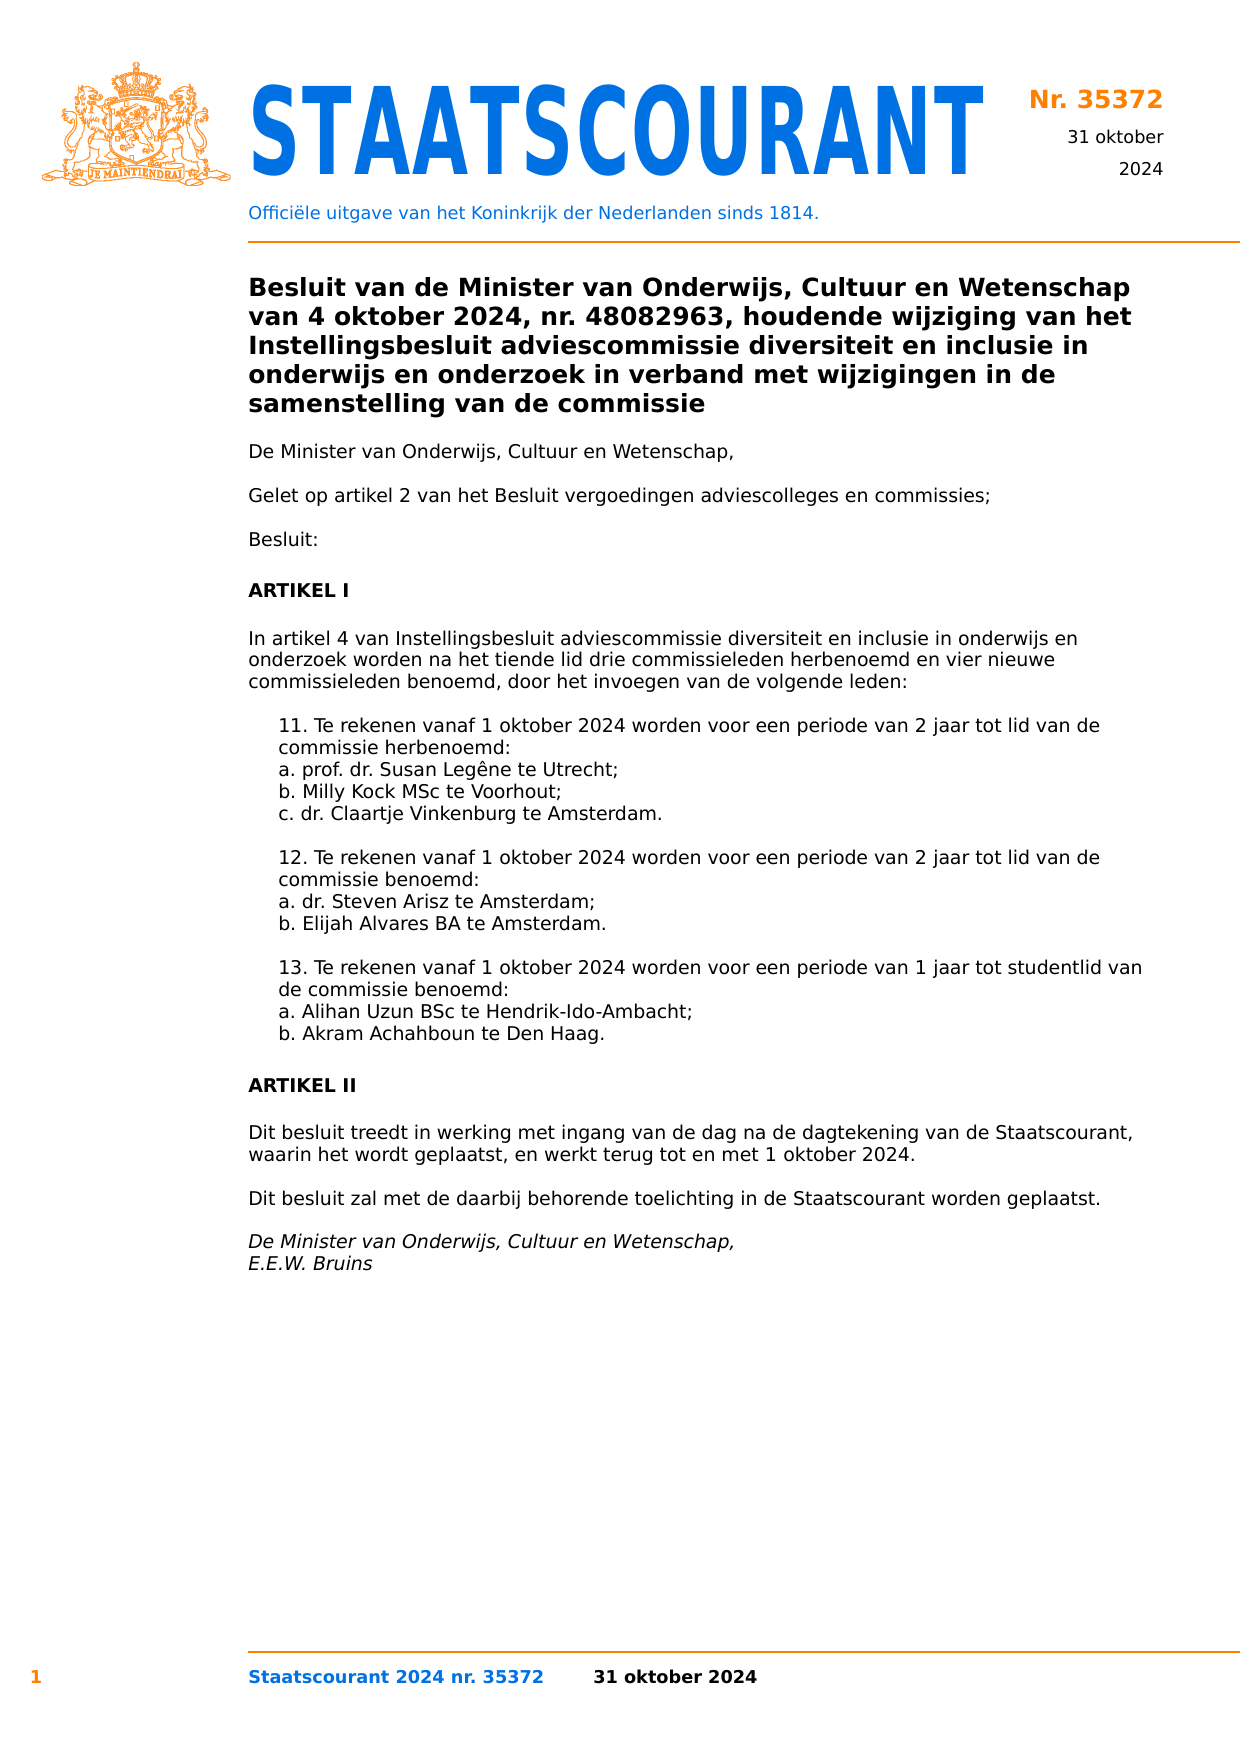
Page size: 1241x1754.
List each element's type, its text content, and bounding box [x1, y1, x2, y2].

text 11. Te rekenen vanaf 1 oktober 2024 worden voor een periode van 2 jaar tot lid van de commissie herbenoemd: [278, 715, 1163, 759]
text De Minister van Onderwijs, Cultuur en Wetenschap, E.E.W. Bruins [248, 1231, 1163, 1275]
subtitle Besluit van de Minister van Onderwijs, Cultuur en Wetenschap van 4 oktober 2024, nr. 48082963, houdende wijziging van het Instellingsbesluit adviescommissie diversiteit en inclusie in onderwijs en onderzoek in verband met wijzigingen in de samenstelling van de commissie [248, 273, 1163, 419]
text b. Akram Achahboun te Den Haag. [278, 1023, 1163, 1045]
text a. dr. Steven Arisz te Amsterdam; [278, 891, 1163, 913]
table_cell Officiële uitgave van het Koninkrijk der Nederlanden sinds 1814. [248, 203, 1240, 241]
text 12. Te rekenen vanaf 1 oktober 2024 worden voor een periode van 2 jaar tot lid van de commissie benoemd: [278, 847, 1163, 891]
text c. dr. Claartje Vinkenburg te Amsterdam. [278, 803, 1163, 825]
table_header [25, 62, 248, 241]
text Dit besluit treedt in werking met ingang van de dag na de dagtekening van de Staatscourant, waarin het wordt geplaatst, en werkt terug tot en met 1 oktober 2024. [248, 1122, 1163, 1166]
table_header STAATSCOURANT [248, 62, 998, 203]
text Dit besluit zal met de daarbij behorende toelichting in de Staatscourant worden geplaatst. [248, 1187, 1163, 1209]
text Gelet op artikel 2 van het Besluit vergoedingen adviescolleges en commissies; [248, 484, 1163, 507]
subtitle ARTIKEL II [248, 1075, 1163, 1097]
text De Minister van Onderwijs, Cultuur en Wetenschap, [248, 441, 1163, 463]
text b. Milly Kock MSc te Voorhout; [278, 781, 1163, 803]
picture [41, 62, 231, 186]
subtitle ARTIKEL I [248, 580, 1163, 602]
table_cell 31 oktober [998, 121, 1240, 153]
text Besluit: [248, 528, 1163, 550]
text a. prof. dr. Susan Legêne te Utrecht; [278, 759, 1163, 781]
table_header Nr. 35372 [998, 62, 1240, 121]
text b. Elijah Alvares BA te Amsterdam. [278, 913, 1163, 935]
text 13. Te rekenen vanaf 1 oktober 2024 worden voor een periode van 1 jaar tot studentlid van de commissie benoemd: [278, 957, 1163, 1001]
table_cell 2024 [998, 153, 1240, 203]
text a. Alihan Uzun BSc te Hendrik-Ido-Ambacht; [278, 1001, 1163, 1023]
text In artikel 4 van Instellingsbesluit adviescommissie diversiteit en inclusie in onderwijs en onderzoek worden na het tiende lid drie commissieleden herbenoemd en vier nieuwe commissieleden benoemd, door het invoegen van de volgende leden: [248, 627, 1163, 693]
